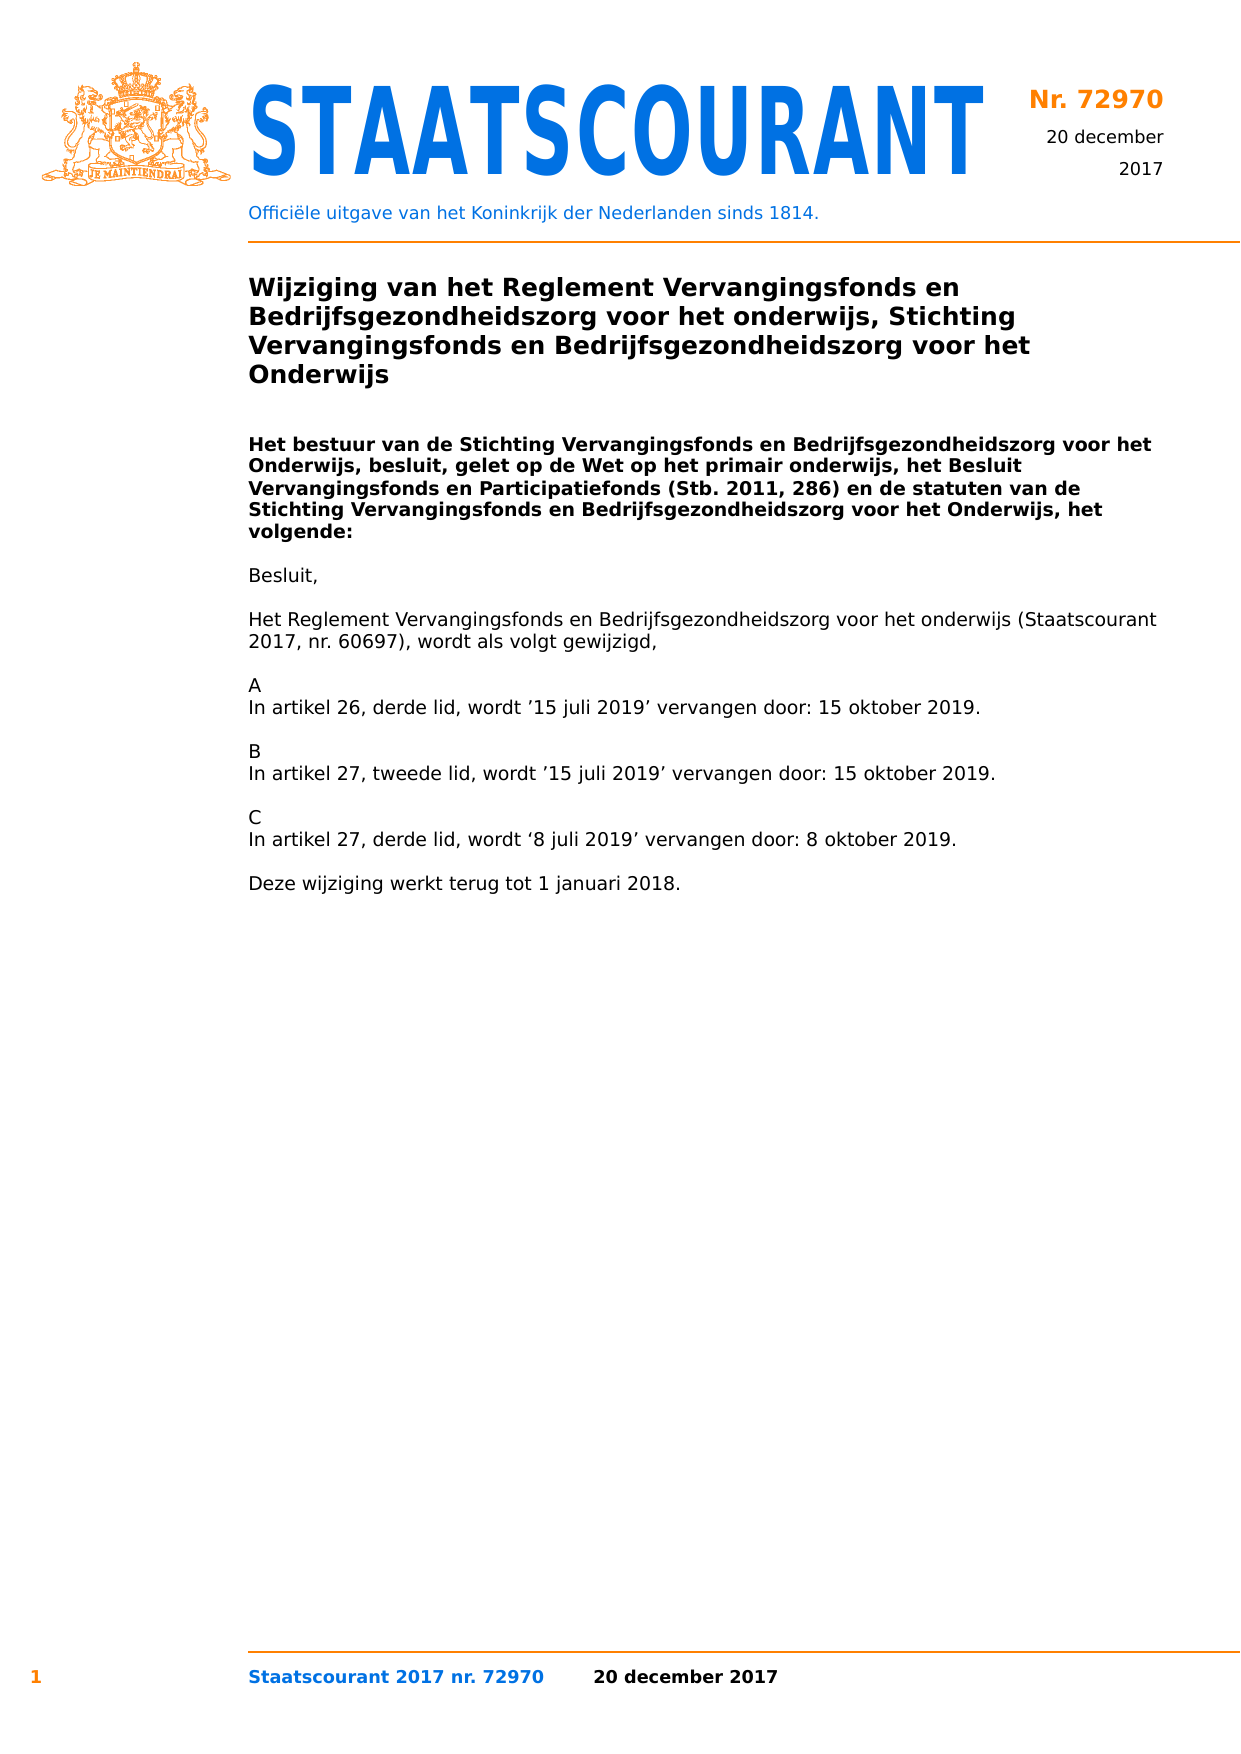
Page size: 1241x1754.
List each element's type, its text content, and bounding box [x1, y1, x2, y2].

table_cell Officiële uitgave van het Koninkrijk der Nederlanden sinds 1814. [248, 203, 1240, 241]
table_cell 2017 [998, 153, 1240, 203]
table_header [25, 62, 248, 241]
table_header Nr. 72970 [998, 62, 1240, 121]
text In artikel 26, derde lid, wordt ’15 juli 2019’ vervangen door: 15 oktober 2019. [248, 697, 1163, 719]
text Besluit, [248, 565, 1163, 587]
text In artikel 27, tweede lid, wordt ’15 juli 2019’ vervangen door: 15 oktober 2019. [248, 763, 1163, 785]
text Het bestuur van de Stichting Vervangingsfonds en Bedrijfsgezondheidszorg voor het Onderwijs, besluit, gelet op de Wet op het primair onderwijs, het Besluit Vervangingsfonds en Participatiefonds (Stb. 2011, 286) en de statuten van de Stichting Vervangingsfonds en Bedrijfsgezondheidszorg voor het Onderwijs, het volgende: [248, 433, 1163, 543]
text B [248, 741, 1163, 763]
picture [41, 62, 231, 186]
text Deze wijziging werkt terug tot 1 januari 2018. [248, 872, 1163, 894]
text Het Reglement Vervangingsfonds en Bedrijfsgezondheidszorg voor het onderwijs (Staatscourant 2017, nr. 60697), wordt als volgt gewijzigd, [248, 609, 1163, 653]
text C [248, 807, 1163, 828]
subtitle Wijziging van het Reglement Vervangingsfonds en Bedrijfsgezondheidszorg voor het onderwijs, Stichting Vervangingsfonds en Bedrijfsgezondheidszorg voor het Onderwijs [248, 273, 1163, 390]
table_cell 20 december [998, 121, 1240, 153]
text A [248, 675, 1163, 697]
text In artikel 27, derde lid, wordt ‘8 juli 2019’ vervangen door: 8 oktober 2019. [248, 828, 1163, 851]
table_header STAATSCOURANT [248, 62, 998, 203]
